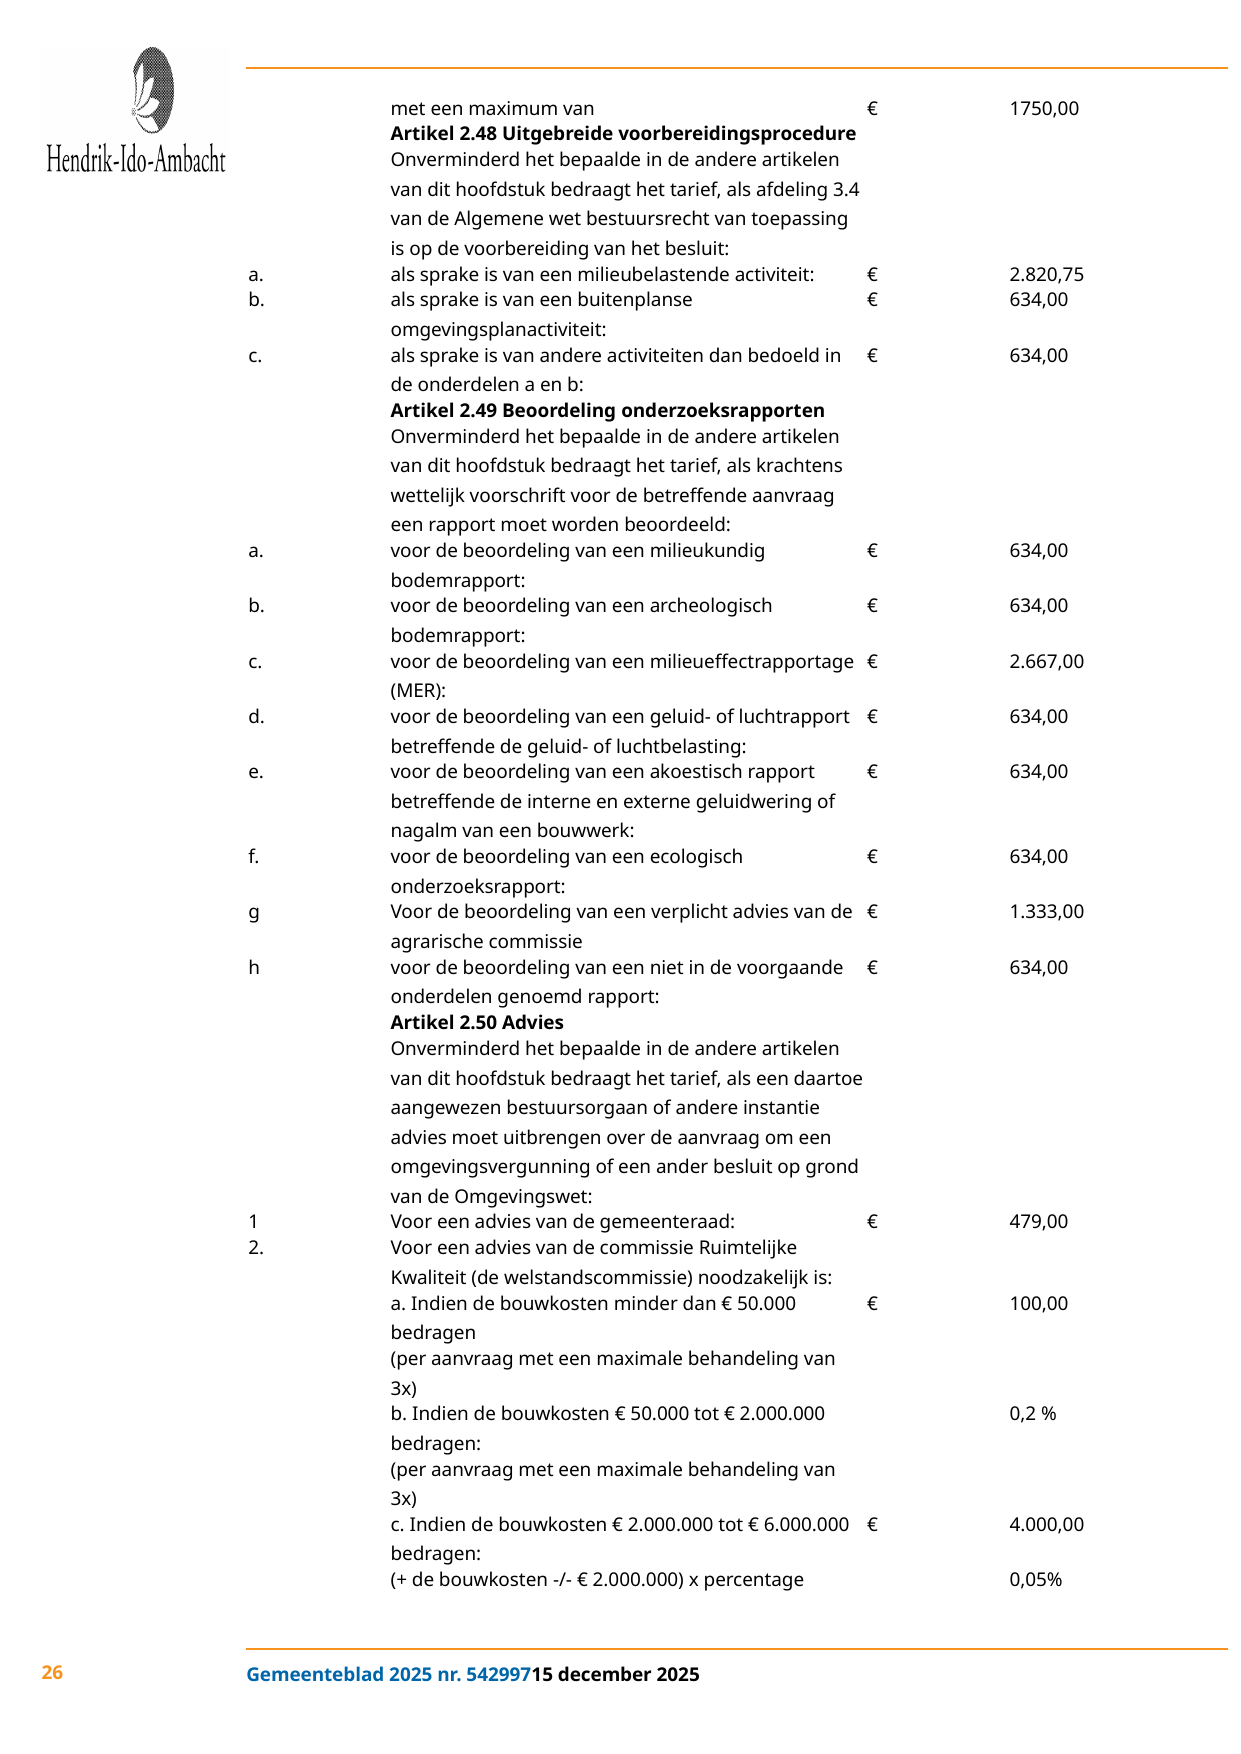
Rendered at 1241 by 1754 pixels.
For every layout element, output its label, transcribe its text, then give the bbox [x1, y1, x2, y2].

table_cell [1009, 1456, 1152, 1511]
table_cell 2.667,00 [1009, 648, 1152, 703]
table_cell [867, 1235, 1009, 1290]
table_cell 634,00 [1009, 342, 1152, 397]
table_cell 1 [248, 1209, 390, 1234]
table_cell als sprake is van een buitenplanse omgevingsplanactiviteit: [390, 286, 867, 342]
table_cell € [867, 593, 1009, 648]
table_cell 100,00 [1009, 1290, 1152, 1345]
table_cell met een maximum van [390, 95, 867, 121]
table_cell [867, 1566, 1009, 1592]
table_cell [248, 1345, 390, 1400]
table_cell € [867, 1511, 1009, 1566]
table_cell voor de beoordeling van een akoestisch rapport betreffende de interne en externe geluidwering of nagalm van een bouwwerk: [390, 759, 867, 843]
table_cell (per aanvraag met een maximale behandeling van 3x) [390, 1345, 867, 1400]
table_cell f. [248, 844, 390, 899]
table_cell [1009, 1235, 1152, 1290]
table_cell 1.333,00 [1009, 899, 1152, 954]
table_cell a. [248, 261, 390, 286]
table_cell [867, 1400, 1009, 1456]
table_cell [867, 146, 1009, 261]
table_cell € [867, 703, 1009, 758]
table_cell [248, 121, 390, 146]
table_cell [248, 1400, 390, 1456]
table_cell [1009, 1009, 1152, 1035]
table_cell [867, 423, 1009, 537]
table_cell [1009, 1035, 1152, 1209]
table_cell [1009, 423, 1152, 537]
table_cell € [867, 759, 1009, 843]
table_cell € [867, 537, 1009, 593]
table_cell voor de beoordeling van een milieukundig bodemrapport: [390, 537, 867, 593]
table_cell [867, 1456, 1009, 1511]
table_cell b. [248, 286, 390, 342]
table_cell voor de beoordeling van een geluid- of luchtrapport betreffende de geluid- of luchtbelasting: [390, 703, 867, 758]
table_cell 4.000,00 [1009, 1511, 1152, 1566]
table_cell Onverminderd het bepaalde in de andere artikelen van dit hoofdstuk bedraagt het tarief, als een daartoe aangewezen bestuursorgaan of andere instantie advies moet uitbrengen over de aanvraag om een omgevingsvergunning of een ander besluit op grond van de Omgevingswet: [390, 1035, 867, 1209]
table_cell voor de beoordeling van een milieueffectrapportage (MER): [390, 648, 867, 703]
table_cell € [867, 1290, 1009, 1345]
table_cell [248, 423, 390, 537]
table_cell € [867, 1209, 1009, 1234]
table_cell 634,00 [1009, 759, 1152, 843]
table_cell 634,00 [1009, 844, 1152, 899]
table_cell [248, 1566, 390, 1592]
table_cell [867, 397, 1009, 423]
table_cell c. [248, 342, 390, 397]
table_cell [1009, 146, 1152, 261]
table_cell € [867, 844, 1009, 899]
table_cell a. [248, 537, 390, 593]
table_cell 2. [248, 1235, 390, 1290]
table_cell als sprake is van een milieubelastende activiteit: [390, 261, 867, 286]
table_cell 2.820,75 [1009, 261, 1152, 286]
table_cell [248, 146, 390, 261]
table_cell Voor een advies van de commissie Ruimtelijke Kwaliteit (de welstandscommissie) noodzakelijk is: [390, 1235, 867, 1290]
table_cell Artikel 2.48 Uitgebreide voorbereidingsprocedure [390, 121, 867, 146]
table_cell [248, 1009, 390, 1035]
table_cell [867, 1035, 1009, 1209]
table_cell [248, 397, 390, 423]
table_cell 634,00 [1009, 954, 1152, 1009]
table_cell [248, 1511, 390, 1566]
table_cell [1009, 121, 1152, 146]
table_cell Onverminderd het bepaalde in de andere artikelen van dit hoofdstuk bedraagt het tarief, als afdeling 3.4 van de Algemene wet bestuursrecht van toepassing is op de voorbereiding van het besluit: [390, 146, 867, 261]
table_cell Onverminderd het bepaalde in de andere artikelen van dit hoofdstuk bedraagt het tarief, als krachtens wettelijk voorschrift voor de betreffende aanvraag een rapport moet worden beoordeeld: [390, 423, 867, 537]
table_cell d. [248, 703, 390, 758]
table_cell [867, 1345, 1009, 1400]
table_cell c. [248, 648, 390, 703]
table_cell € [867, 342, 1009, 397]
table_cell 634,00 [1009, 537, 1152, 593]
table_cell € [867, 95, 1009, 121]
table_cell c. Indien de bouwkosten € 2.000.000 tot € 6.000.000 bedragen: [390, 1511, 867, 1566]
table_cell e. [248, 759, 390, 843]
table_cell € [867, 954, 1009, 1009]
table_cell 634,00 [1009, 593, 1152, 648]
table_cell a. Indien de bouwkosten minder dan € 50.000 bedragen [390, 1290, 867, 1345]
table_cell € [867, 648, 1009, 703]
table_cell 634,00 [1009, 703, 1152, 758]
table_cell Voor de beoordeling van een verplicht advies van de agrarische commissie [390, 899, 867, 954]
table_cell Voor een advies van de gemeenteraad: [390, 1209, 867, 1234]
table_cell h [248, 954, 390, 1009]
table_cell € [867, 261, 1009, 286]
table_cell [1009, 1345, 1152, 1400]
table_cell [248, 95, 390, 121]
table_cell voor de beoordeling van een niet in de voorgaande onderdelen genoemd rapport: [390, 954, 867, 1009]
table_cell [248, 1456, 390, 1511]
table_cell € [867, 899, 1009, 954]
table_cell b. [248, 593, 390, 648]
table_cell € [867, 286, 1009, 342]
table_cell Artikel 2.49 Beoordeling onderzoeksrapporten [390, 397, 867, 423]
table_cell [1009, 397, 1152, 423]
table_cell (+ de bouwkosten -/- € 2.000.000) x percentage [390, 1566, 867, 1592]
table_cell [867, 121, 1009, 146]
table_cell [248, 1035, 390, 1209]
table_cell b. Indien de bouwkosten € 50.000 tot € 2.000.000 bedragen: [390, 1400, 867, 1456]
picture [41, 47, 231, 172]
table_cell Artikel 2.50 Advies [390, 1009, 867, 1035]
table_cell [867, 1009, 1009, 1035]
table_cell 479,00 [1009, 1209, 1152, 1234]
table_cell voor de beoordeling van een ecologisch onderzoeksrapport: [390, 844, 867, 899]
table_cell 0,05% [1009, 1566, 1152, 1592]
table_cell voor de beoordeling van een archeologisch bodemrapport: [390, 593, 867, 648]
table_cell 1750,00 [1009, 95, 1152, 121]
table_cell (per aanvraag met een maximale behandeling van 3x) [390, 1456, 867, 1511]
table_cell [248, 1290, 390, 1345]
table_cell 634,00 [1009, 286, 1152, 342]
table_cell als sprake is van andere activiteiten dan bedoeld in de onderdelen a en b: [390, 342, 867, 397]
table_cell 0,2 % [1009, 1400, 1152, 1456]
table_cell g [248, 899, 390, 954]
